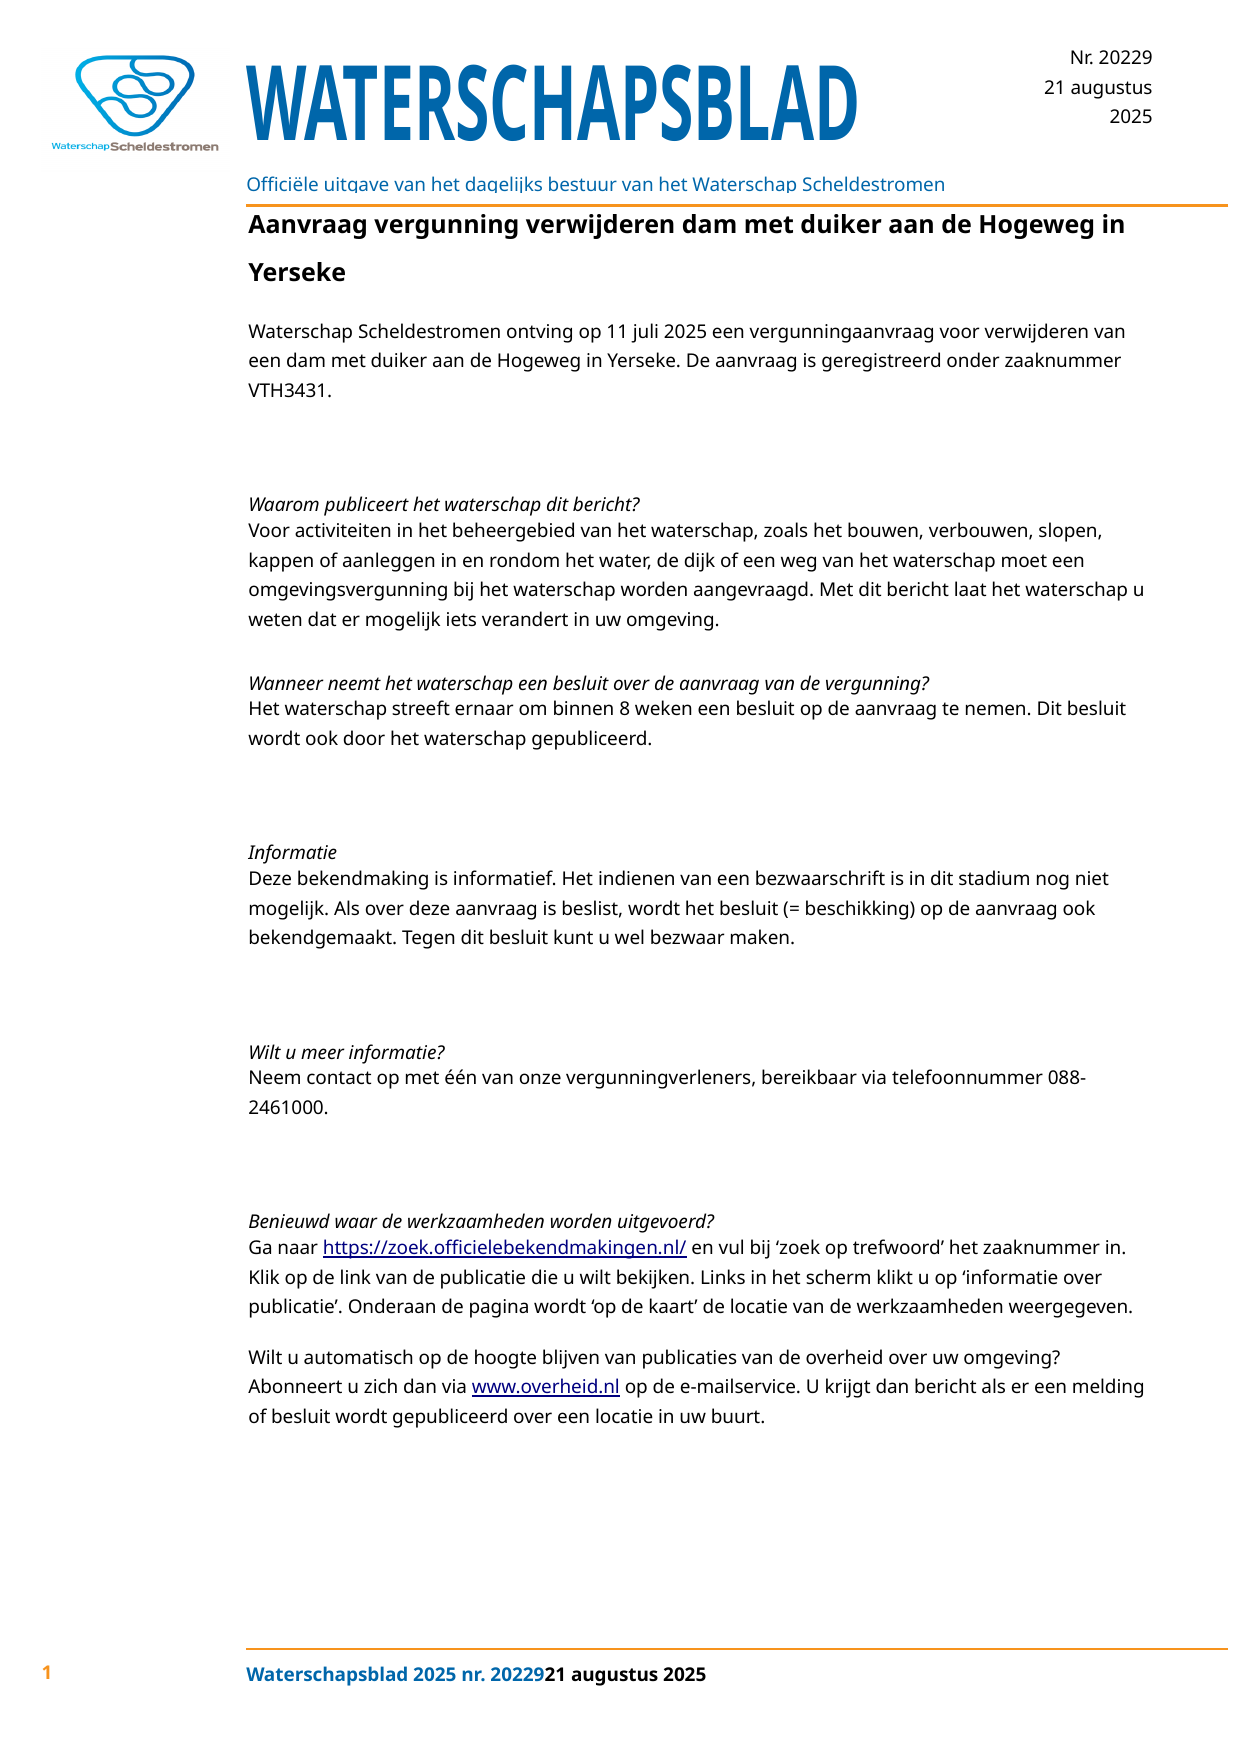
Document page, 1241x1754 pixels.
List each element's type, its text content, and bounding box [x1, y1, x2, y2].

text Wilt u automatisch op de hoogte blijven van publicaties van de overheid over uw omgeving? Abonneert u zich dan via www.overheid.nl op de e-mailservice. U krijgt dan bericht als er een melding of besluit wordt gepubliceerd over een locatie in uw buurt. [248, 1344, 1152, 1429]
text Deze bekendmaking is informatief. Het indienen van een bezwaarschrift is in dit stadium nog niet mogelijk. Als over deze aanvraag is beslist, wordt het besluit (= beschikking) op de aanvraag ook bekendgemaakt. Tegen dit besluit kunt u wel bezwaar maken. [248, 865, 1152, 950]
text Wanneer neemt het waterschap een besluit over de aanvraag van de vergunning? [248, 670, 1152, 696]
text Waterschap Scheldestromen ontving op 11 juli 2025 een vergunningaanvraag voor verwijderen van een dam met duiker aan de Hogeweg in Yerseke. De aanvraag is geregistreerd onder zaaknummer VTH3431. [248, 318, 1152, 403]
text Informatie [248, 839, 1152, 865]
text Benieuwd waar de werkzaamheden worden uitgevoerd? [248, 1208, 1152, 1234]
text Aanvraag vergunning verwijderen dam met duiker aan de Hogeweg in Yerseke [248, 207, 1152, 288]
text Ga naar https://zoek.officielebekendmakingen.nl/ en vul bij ‘zoek op trefwoord’ het zaaknummer in. Klik op de link van de publicatie die u wilt bekijken. Links in het scherm klikt u op ‘informatie over publicatie’. Onderaan de pagina wordt ‘op de kaart’ de locatie van de werkzaamheden weergegeven. [248, 1234, 1152, 1319]
text Het waterschap streeft ernaar om binnen 8 weken een besluit op de aanvraag te nemen. Dit besluit wordt ook door het waterschap gepubliceerd. [248, 696, 1152, 751]
text Waarom publiceert het waterschap dit bericht? [248, 491, 1152, 517]
picture [41, 47, 231, 172]
text Wilt u meer informatie? [248, 1039, 1152, 1064]
text Neem contact op met één van onze vergunningverleners, bereikbaar via telefoonnummer 088-2461000. [248, 1064, 1152, 1120]
text Voor activiteiten in het beheergebied van het waterschap, zoals het bouwen, verbouwen, slopen, kappen of aanleggen in en rondom het water, de dijk of een weg van het waterschap moet een omgevingsvergunning bij het waterschap worden aangevraagd. Met dit bericht laat het waterschap u weten dat er mogelijk iets verandert in uw omgeving. [248, 517, 1152, 632]
